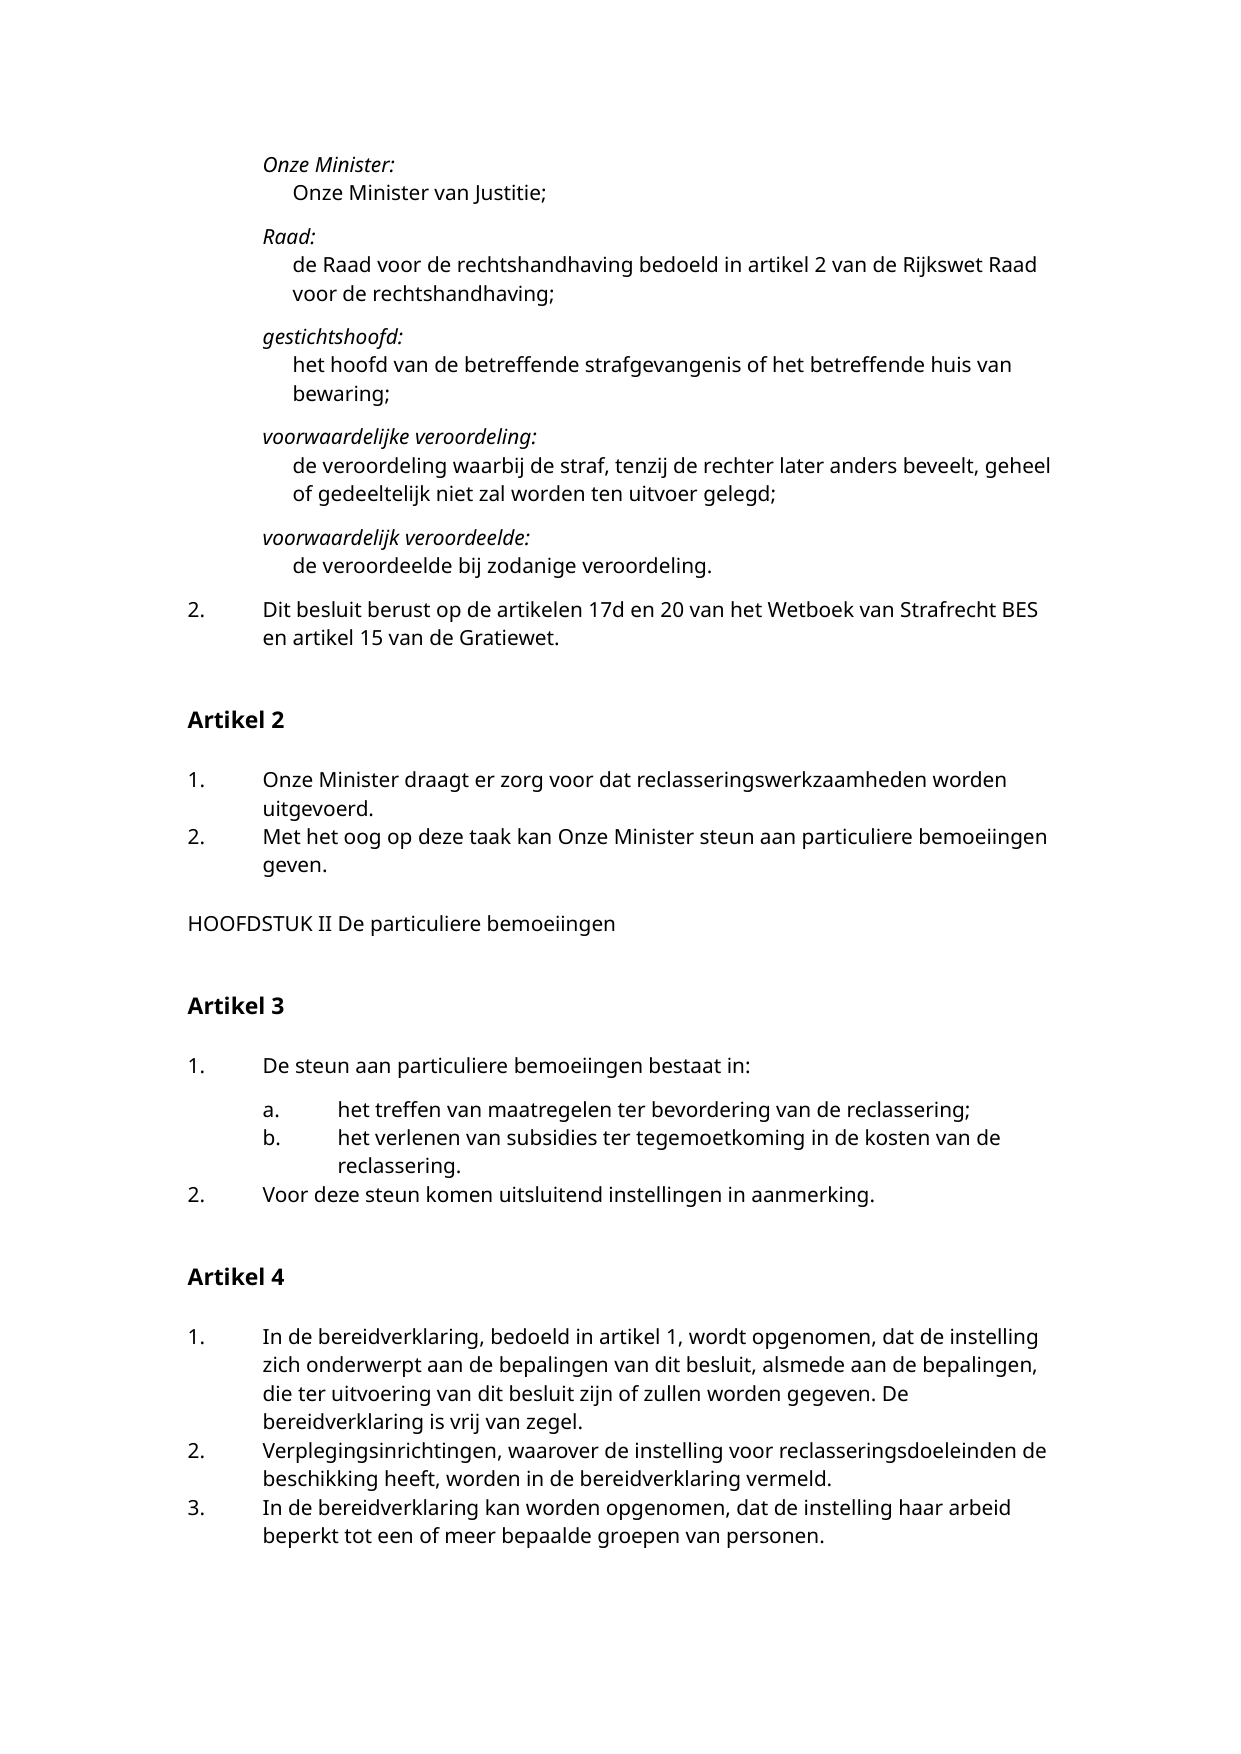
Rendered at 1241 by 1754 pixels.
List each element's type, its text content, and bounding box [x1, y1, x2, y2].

subtitle Artikel 3 [187, 990, 1053, 1021]
list de veroordeelde bij zodanige veroordeling. [217, 551, 1053, 580]
subtitle HOOFDSTUK II De particuliere bemoeiingen [187, 909, 1053, 937]
list Onze Minister van Justitie; [217, 178, 1053, 207]
list gestichtshoofd: [187, 322, 1053, 351]
list de veroordeling waarbij de straf, tenzij de rechter later anders beveelt, geheel of gedeeltelijk niet zal worden ten uitvoer gelegd; [217, 451, 1053, 508]
subtitle Artikel 4 [187, 1261, 1053, 1292]
list voorwaardelijk veroordeelde: [187, 523, 1053, 551]
list Verplegingsinrichtingen, waarover de instelling voor reclasseringsdoeleinden de beschikking heeft, worden in de bereidverklaring vermeld. [187, 1436, 1053, 1493]
list voorwaardelijke veroordeling: [187, 422, 1053, 451]
list Voor deze steun komen uitsluitend instellingen in aanmerking. [187, 1180, 1053, 1208]
list het treffen van maatregelen ter bevordering van de reclassering; [262, 1095, 1053, 1123]
list het hoofd van de betreffende strafgevangenis of het betreffende huis van bewaring; [217, 351, 1053, 407]
list de Raad voor de rechtshandhaving bedoeld in artikel 2 van de Rijkswet Raad voor de rechtshandhaving; [217, 250, 1053, 307]
list In de bereidverklaring, bedoeld in artikel 1, wordt opgenomen, dat de instelling zich onderwerpt aan de bepalingen van dit besluit, alsmede aan de bepalingen, die ter uitvoering van dit besluit zijn of zullen worden gegeven. De bereidverklaring is vrij van zegel. [187, 1322, 1053, 1436]
list Onze Minister: [187, 150, 1053, 178]
list Onze Minister draagt er zorg voor dat reclasseringswerkzaamheden worden uitgevoerd. [187, 765, 1053, 822]
list het verlenen van subsidies ter tegemoetkoming in de kosten van de reclassering. [262, 1123, 1053, 1180]
subtitle Artikel 2 [187, 704, 1053, 735]
list Met het oog op deze taak kan Onze Minister steun aan particuliere bemoeiingen geven. [187, 822, 1053, 879]
list De steun aan particuliere bemoeiingen bestaat in: [187, 1051, 1053, 1080]
list In de bereidverklaring kan worden opgenomen, dat de instelling haar arbeid beperkt tot een of meer bepaalde groepen van personen. [187, 1493, 1053, 1550]
list Dit besluit berust op de artikelen 17d en 20 van het Wetboek van Strafrecht BES en artikel 15 van de Gratiewet. [187, 595, 1053, 652]
list Raad: [187, 222, 1053, 250]
